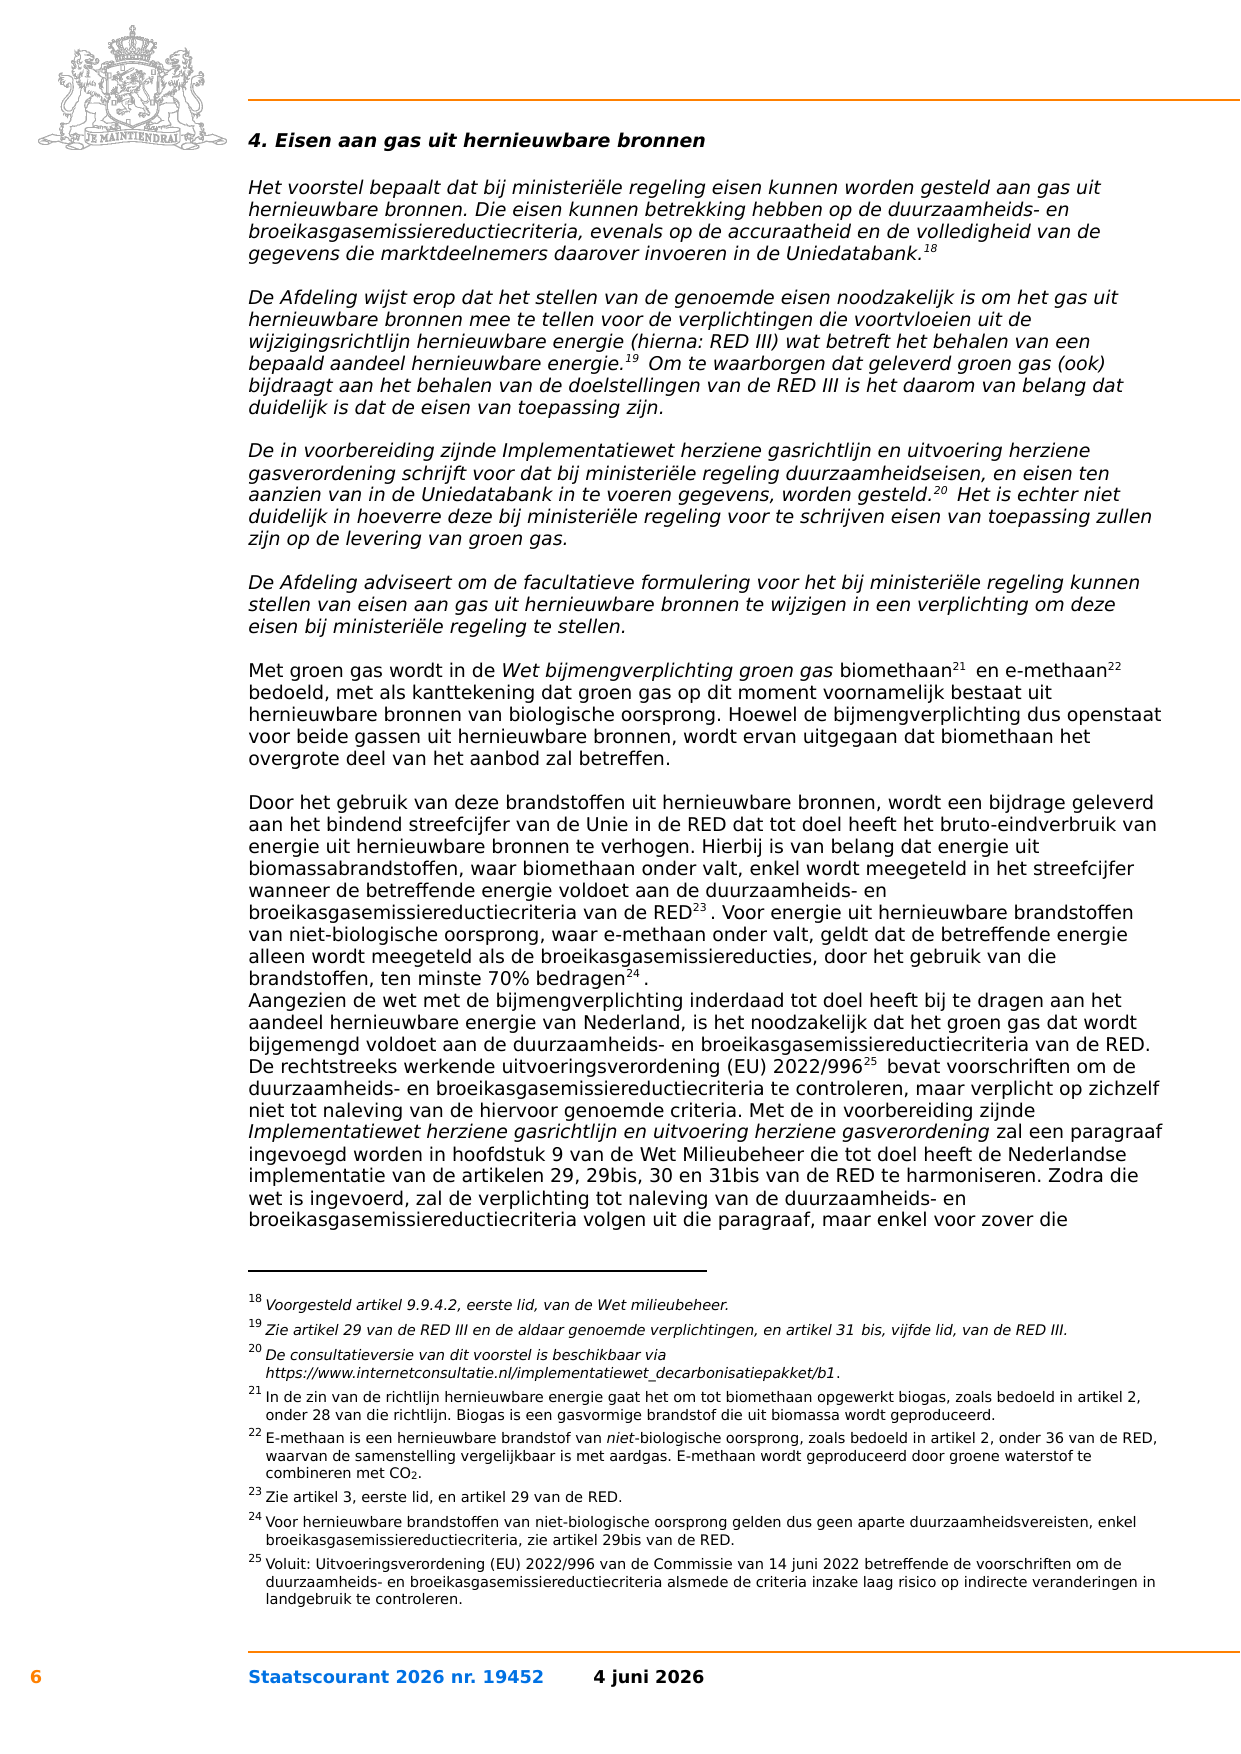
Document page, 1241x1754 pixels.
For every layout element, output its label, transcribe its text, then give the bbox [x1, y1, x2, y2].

text Aangezien de wet met de bijmengverplichting inderdaad tot doel heeft bij te dragen aan het aandeel hernieuwbare energie van Nederland, is het noodzakelijk dat het groen gas dat wordt bijgemengd voldoet aan de duurzaamheids- en broeikasgasemissiereductiecriteria van de RED. De rechtstreeks werkende uitvoeringsverordening (EU) 2022/996 bevat voorschriften om de duurzaamheids- en broeikasgasemissiereductiecriteria te controleren, maar verplicht op zichzelf niet tot naleving van de hiervoor genoemde criteria. Met de in voorbereiding zijnde Implementatiewet herziene gasrichtlijn en uitvoering herziene gasverordening zal een paragraaf ingevoegd worden in hoofdstuk 9 van de Wet Milieubeheer die tot doel heeft de Nederlandse implementatie van de artikelen 29, 29bis, 30 en 31bis van de RED te harmoniseren. Zodra die wet is ingevoerd, zal de verplichting tot naleving van de duurzaamheids- en broeikasgasemissiereductiecriteria volgen uit die paragraaf, maar enkel voor zover die [248, 989, 1163, 1231]
text De Afdeling wijst erop dat het stellen van de genoemde eisen noodzakelijk is om het gas uit hernieuwbare bronnen mee te tellen voor de verplichtingen die voortvloeien uit de wijzigingsrichtlijn hernieuwbare energie (hierna: RED III) wat betreft het behalen van een bepaald aandeel hernieuwbare energie. Om te waarborgen dat geleverd groen gas (ook) bijdraagt aan het behalen van de doelstellingen van de RED III is het daarom van belang dat duidelijk is dat de eisen van toepassing zijn. [248, 287, 1163, 418]
text Voorgesteld artikel 9.9.4.2, eerste lid, van de Wet milieubeheer. [248, 1293, 1163, 1315]
text Zie artikel 29 van de RED III en de aldaar genoemde verplichtingen, en artikel 31 bis, vijfde lid, van de RED III. [248, 1318, 1163, 1340]
text De consultatieversie van dit voorstel is beschikbaar via https://www.internetconsultatie.nl/implementatiewet_decarbonisatiepakket/b1. [248, 1343, 1163, 1382]
text E-methaan is een hernieuwbare brandstof van niet-biologische oorsprong, zoals bedoeld in artikel 2, onder 36 van de RED, waarvan de samenstelling vergelijkbaar is met aardgas. E-methaan wordt geproduceerd door groene waterstof te combineren met CO2. [248, 1426, 1163, 1482]
text Zie artikel 3, eerste lid, en artikel 29 van de RED. [248, 1485, 1163, 1507]
text Voor hernieuwbare brandstoffen van niet-biologische oorsprong gelden dus geen aparte duurzaamheidsvereisten, enkel broeikasgasemissiereductiecriteria, zie artikel 29bis van de RED. [248, 1510, 1163, 1549]
text Voluit: Uitvoeringsverordening (EU) 2022/996 van de Commissie van 14 juni 2022 betreffende de voorschriften om de duurzaamheids- en broeikasgasemissiereductiecriteria alsmede de criteria inzake laag risico op indirecte veranderingen in landgebruik te controleren. [248, 1552, 1163, 1608]
subtitle 4. Eisen aan gas uit hernieuwbare bronnen [248, 130, 1163, 152]
text De in voorbereiding zijnde Implementatiewet herziene gasrichtlijn en uitvoering herziene gasverordening schrijft voor dat bij ministeriële regeling duurzaamheidseisen, en eisen ten aanzien van in de Uniedatabank in te voeren gegevens, worden gesteld. Het is echter niet duidelijk in hoeverre deze bij ministeriële regeling voor te schrijven eisen van toepassing zullen zijn op de levering van groen gas. [248, 440, 1163, 550]
text Met groen gas wordt in de Wet bijmengverplichting groen gas biomethaan en e-methaan bedoeld, met als kanttekening dat groen gas op dit moment voornamelijk bestaat uit hernieuwbare bronnen van biologische oorsprong. Hoewel de bijmengverplichting dus openstaat voor beide gassen uit hernieuwbare bronnen, wordt ervan uitgegaan dat biomethaan het overgrote deel van het aanbod zal betreffen. [248, 660, 1163, 770]
text Door het gebruik van deze brandstoffen uit hernieuwbare bronnen, wordt een bijdrage geleverd aan het bindend streefcijfer van de Unie in de RED dat tot doel heeft het bruto-eindverbruik van energie uit hernieuwbare bronnen te verhogen. Hierbij is van belang dat energie uit biomassabrandstoffen, waar biomethaan onder valt, enkel wordt meegeteld in het streefcijfer wanneer de betreffende energie voldoet aan de duurzaamheids- en broeikasgasemissiereductiecriteria van de RED. Voor energie uit hernieuwbare brandstoffen van niet-biologische oorsprong, waar e-methaan onder valt, geldt dat de betreffende energie alleen wordt meegeteld als de broeikasgasemissiereducties, door het gebruik van die brandstoffen, ten minste 70% bedragen. [248, 792, 1163, 989]
text In de zin van de richtlijn hernieuwbare energie gaat het om tot biomethaan opgewerkt biogas, zoals bedoeld in artikel 2, onder 28 van die richtlijn. Biogas is een gasvormige brandstof die uit biomassa wordt geproduceerd. [248, 1384, 1163, 1423]
picture [38, 25, 227, 150]
text Het voorstel bepaalt dat bij ministeriële regeling eisen kunnen worden gesteld aan gas uit hernieuwbare bronnen. Die eisen kunnen betrekking hebben op de duurzaamheids- en broeikasgasemissiereductiecriteria, evenals op de accuraatheid en de volledigheid van de gegevens die marktdeelnemers daarover invoeren in de Uniedatabank. [248, 177, 1163, 265]
text De Afdeling adviseert om de facultatieve formulering voor het bij ministeriële regeling kunnen stellen van eisen aan gas uit hernieuwbare bronnen te wijzigen in een verplichting om deze eisen bij ministeriële regeling te stellen. [248, 572, 1163, 638]
